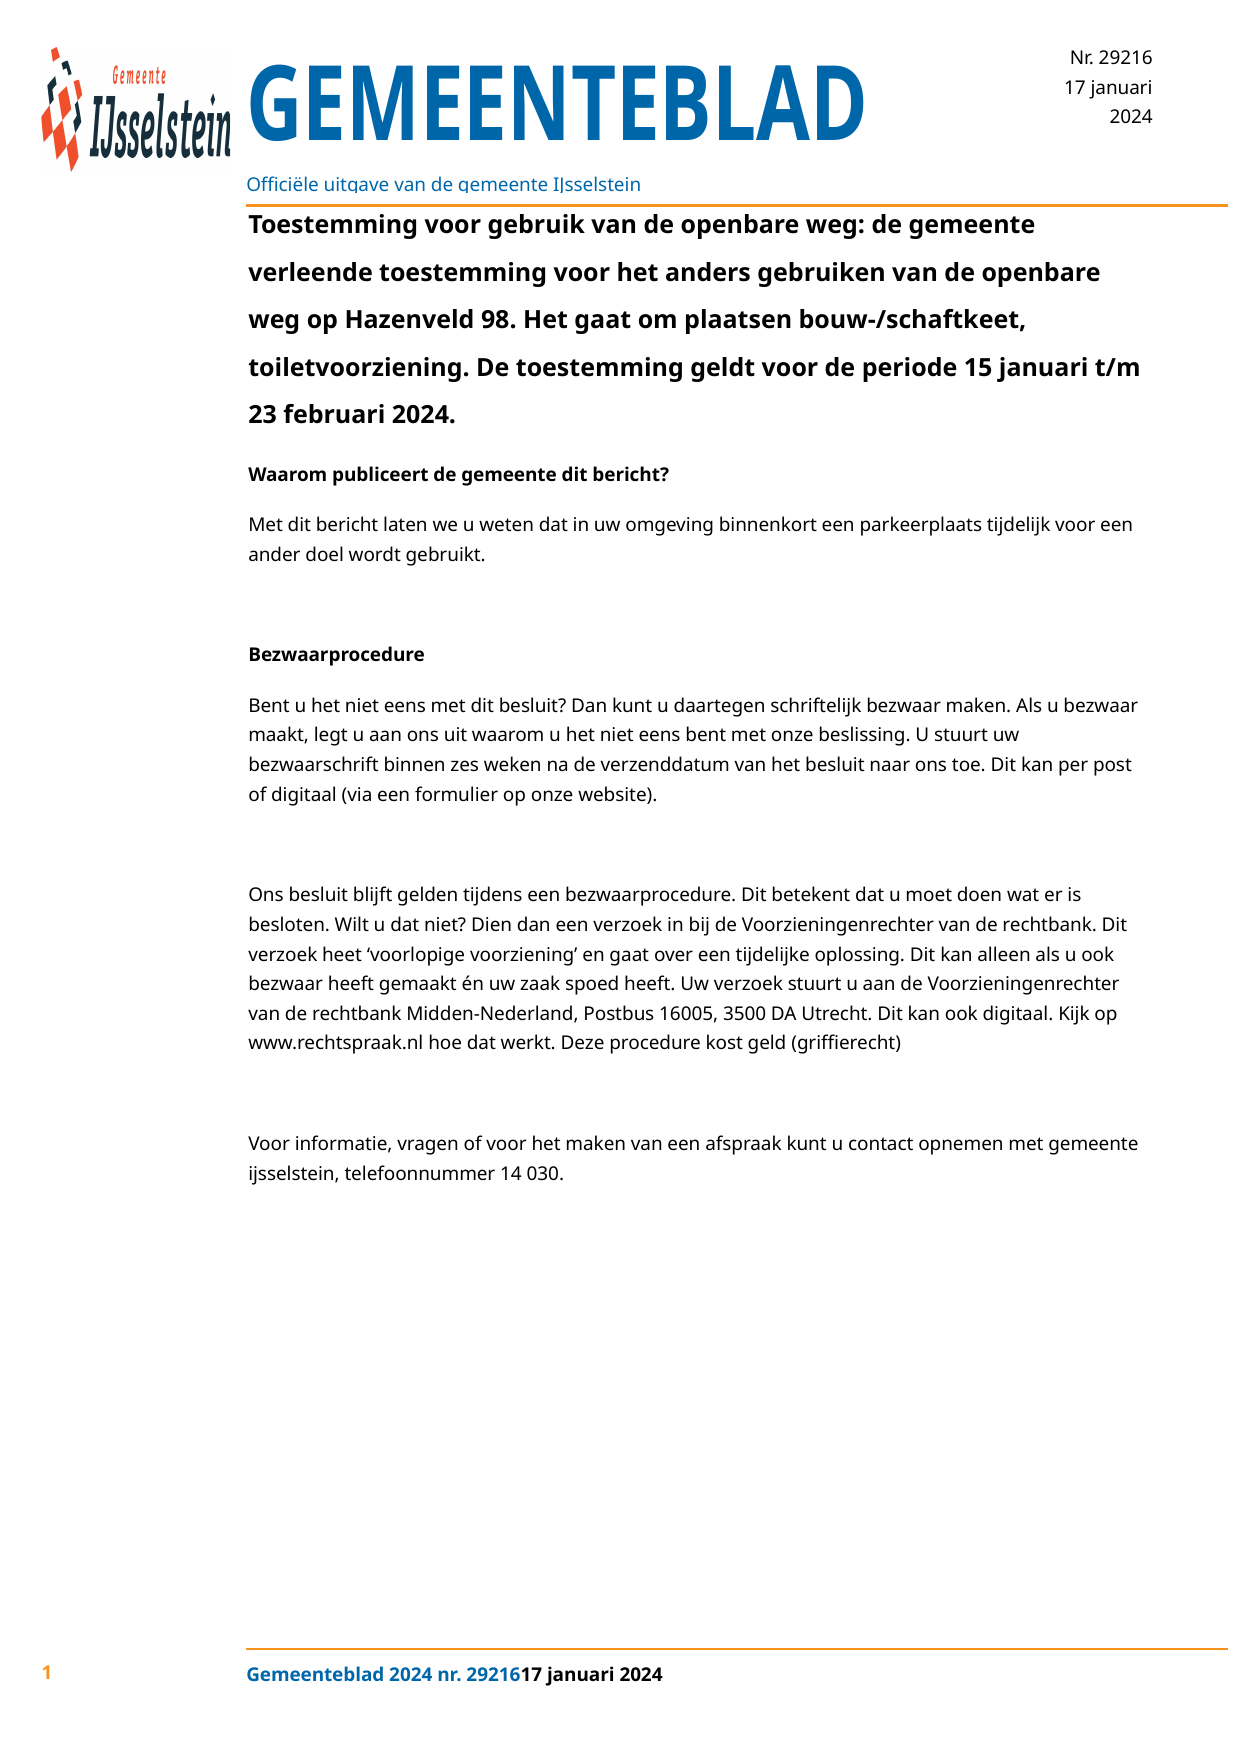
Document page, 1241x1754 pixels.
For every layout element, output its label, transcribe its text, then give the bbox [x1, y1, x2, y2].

text Voor informatie, vragen of voor het maken van een afspraak kunt u contact opnemen met gemeente ijsselstein, telefoonnummer 14 030. [248, 1130, 1152, 1186]
picture [41, 47, 231, 172]
text Bent u het niet eens met dit besluit? Dan kunt u daartegen schriftelijk bezwaar maken. Als u bezwaar maakt, legt u aan ons uit waarom u het niet eens bent met onze beslissing. U stuurt uw bezwaarschrift binnen zes weken na de verzenddatum van het besluit naar ons toe. Dit kan per post of digitaal (via een formulier op onze website). [248, 692, 1152, 806]
text Met dit bericht laten we u weten dat in uw omgeving binnenkort een parkeerplaats tijdelijk voor een ander doel wordt gebruikt. [248, 511, 1152, 566]
text Waarom publiceert de gemeente dit bericht? [248, 461, 1152, 486]
text Toestemming voor gebruik van de openbare weg: de gemeente verleende toestemming voor het anders gebruiken van de openbare weg op Hazenveld 98. Het gaat om plaatsen bouw-/schaftkeet, toiletvoorziening. De toestemming geldt voor de periode 15 januari t/m 23 februari 2024. [248, 207, 1152, 431]
text Bezwaarprocedure [248, 642, 1152, 667]
text Ons besluit blijft gelden tijdens een bezwaarprocedure. Dit betekent dat u moet doen wat er is besloten. Wilt u dat niet? Dien dan een verzoek in bij de Voorzieningenrechter van de rechtbank. Dit verzoek heet ‘voorlopige voorziening’ en gaat over een tijdelijke oplossing. Dit kan alleen als u ook bezwaar heeft gemaakt én uw zaak spoed heeft. Uw verzoek stuurt u aan de Voorzieningenrechter van de rechtbank Midden-Nederland, Postbus 16005, 3500 DA Utrecht. Dit kan ook digitaal. Kijk op www.rechtspraak.nl hoe dat werkt. Deze procedure kost geld (griffierecht) [248, 882, 1152, 1055]
